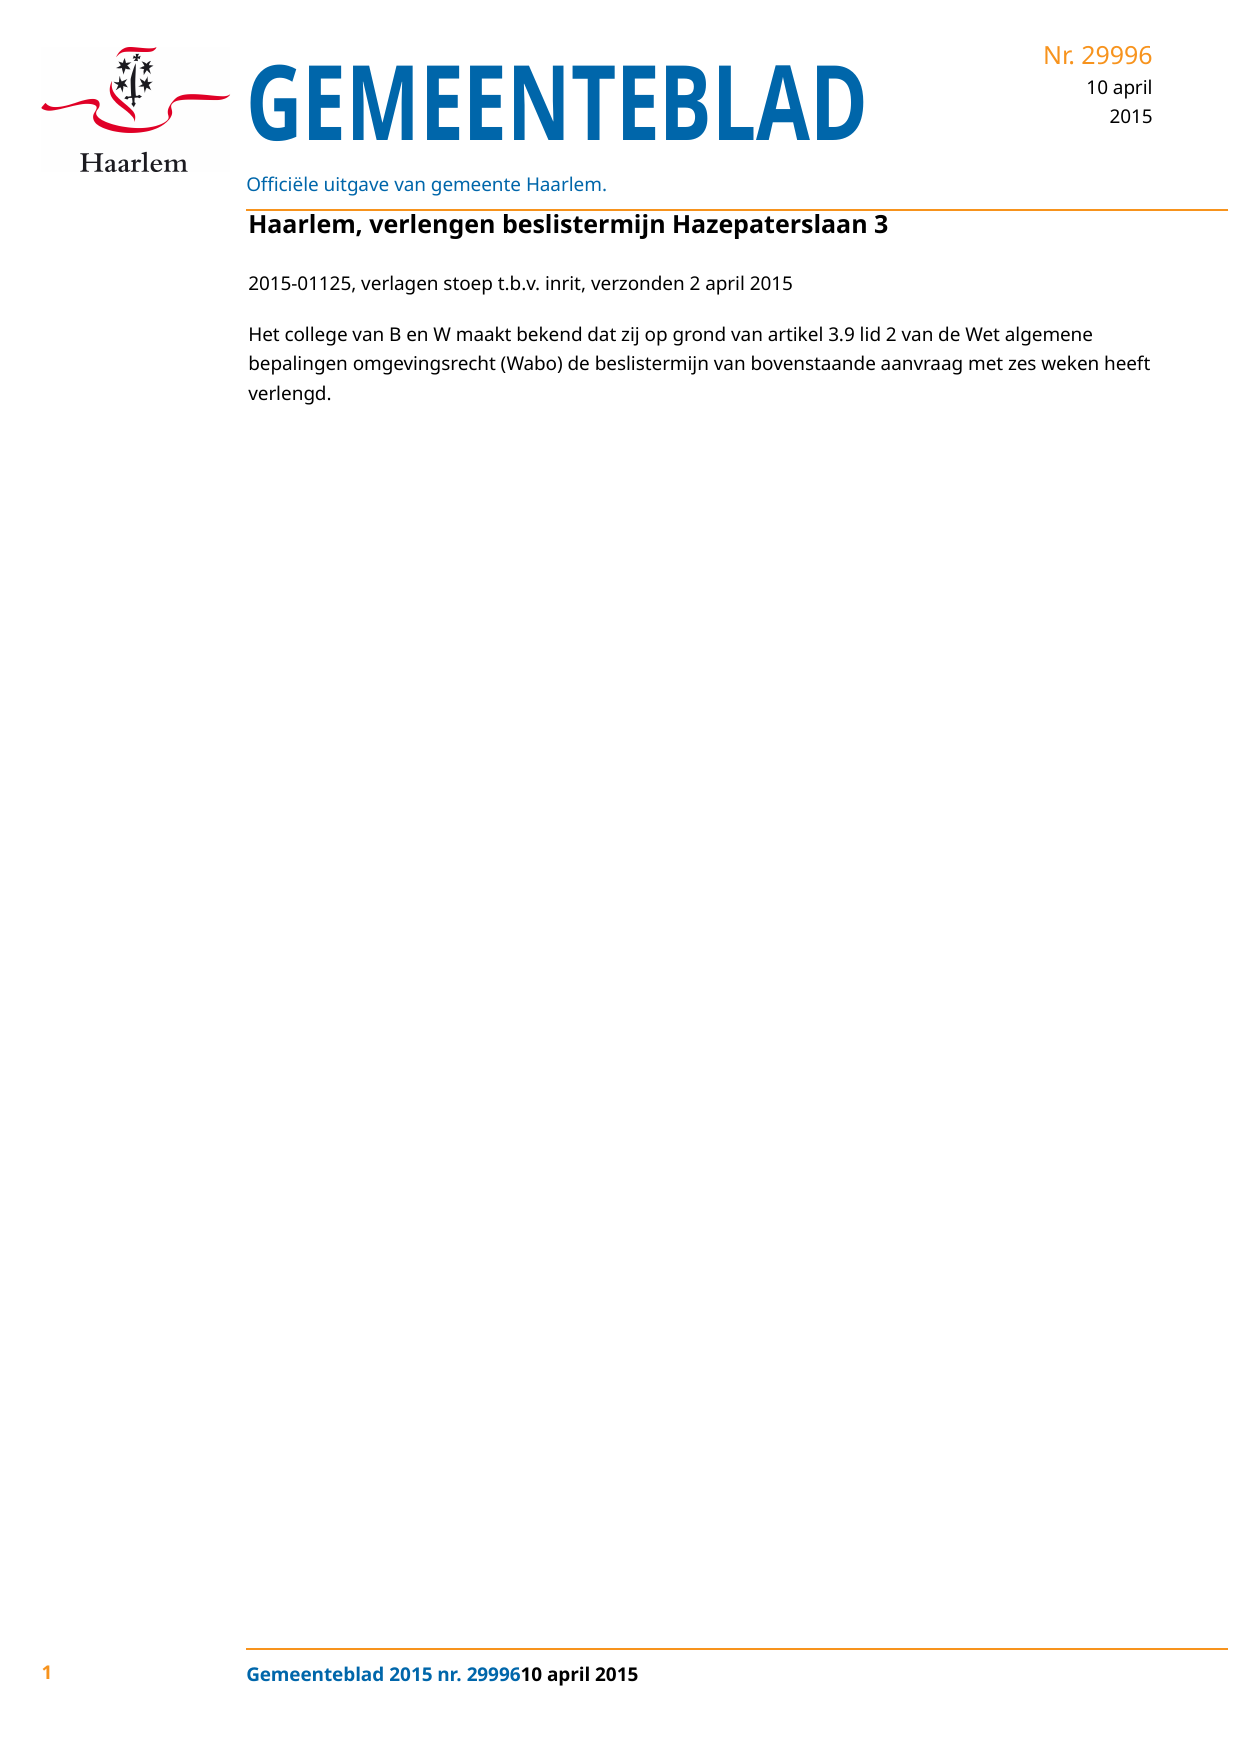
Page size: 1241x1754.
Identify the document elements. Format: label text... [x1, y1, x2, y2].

text 2015-01125, verlagen stoep t.b.v. inrit, verzonden 2 april 2015 [248, 270, 1152, 296]
picture [41, 47, 231, 172]
text Het college van B en W maakt bekend dat zij op grond van artikel 3.9 lid 2 van de Wet algemene bepalingen omgevingsrecht (Wabo) de beslistermijn van bovenstaande aanvraag met zes weken heeft verlengd. [248, 321, 1152, 406]
text Haarlem, verlengen beslistermijn Hazepaterslaan 3 [248, 211, 1152, 241]
